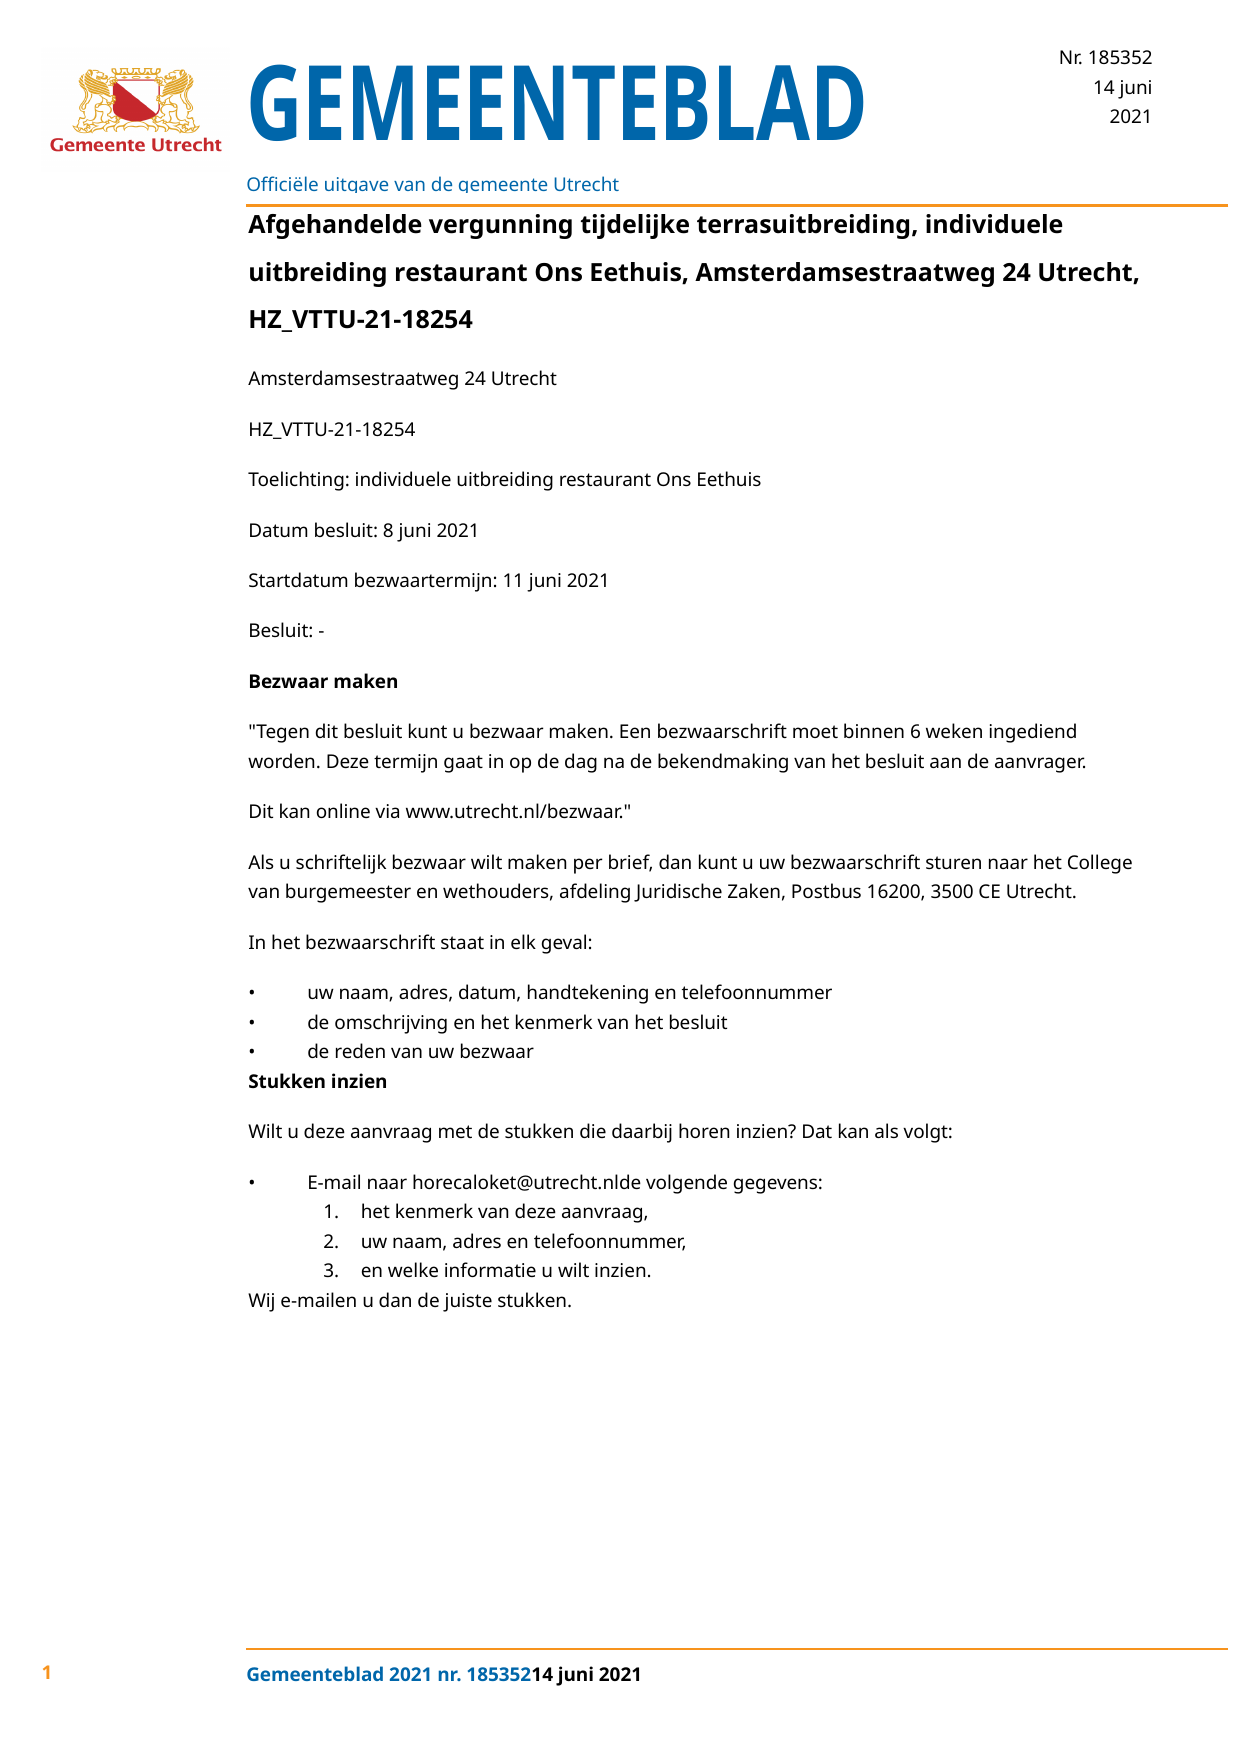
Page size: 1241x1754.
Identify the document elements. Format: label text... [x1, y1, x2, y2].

text In het bezwaarschrift staat in elk geval: [248, 929, 1152, 954]
list en welke informatie u wilt inzien. [323, 1258, 1152, 1283]
list het kenmerk van deze aanvraag, [323, 1198, 1152, 1224]
text Startdatum bezwaartermijn: 11 juni 2021 [248, 567, 1152, 593]
text Afgehandelde vergunning tijdelijke terrasuitbreiding, individuele uitbreiding restaurant Ons Eethuis, Amsterdamsestraatweg 24 Utrecht, HZ_VTTU-21-18254 [248, 207, 1152, 336]
text Besluit: - [248, 618, 1152, 643]
text Stukken inzien [248, 1068, 1152, 1094]
text Amsterdamsestraatweg 24 Utrecht [248, 366, 1152, 391]
text Dit kan online via www.utrecht.nl/bezwaar." [248, 798, 1152, 824]
text Datum besluit: 8 juni 2021 [248, 517, 1152, 542]
text Wilt u deze aanvraag met de stukken die daarbij horen inzien? Dat kan als volgt: [248, 1118, 1152, 1144]
picture [41, 47, 231, 172]
text Bezwaar maken [248, 668, 1152, 694]
text Als u schriftelijk bezwaar wilt maken per brief, dan kunt u uw bezwaarschrift sturen naar het College van burgemeester en wethouders, afdeling Juridische Zaken, Postbus 16200, 3500 CE Utrecht. [248, 849, 1152, 904]
text Wij e-mailen u dan de juiste stukken. [248, 1287, 1152, 1313]
list uw naam, adres, datum, handtekening en telefoonnummer [248, 979, 1152, 1005]
text "Tegen dit besluit kunt u bezwaar maken. Een bezwaarschrift moet binnen 6 weken ingediend worden. Deze termijn gaat in op de dag na de bekendmaking van het besluit aan de aanvrager. [248, 718, 1152, 774]
list uw naam, adres en telefoonnummer, [323, 1228, 1152, 1254]
text Toelichting: individuele uitbreiding restaurant Ons Eethuis [248, 466, 1152, 492]
text HZ_VTTU-21-18254 [248, 416, 1152, 442]
list de reden van uw bezwaar [248, 1038, 1152, 1064]
list E-mail naar horecaloket@utrecht.nlde volgende gegevens: [248, 1169, 1152, 1194]
list de omschrijving en het kenmerk van het besluit [248, 1009, 1152, 1034]
